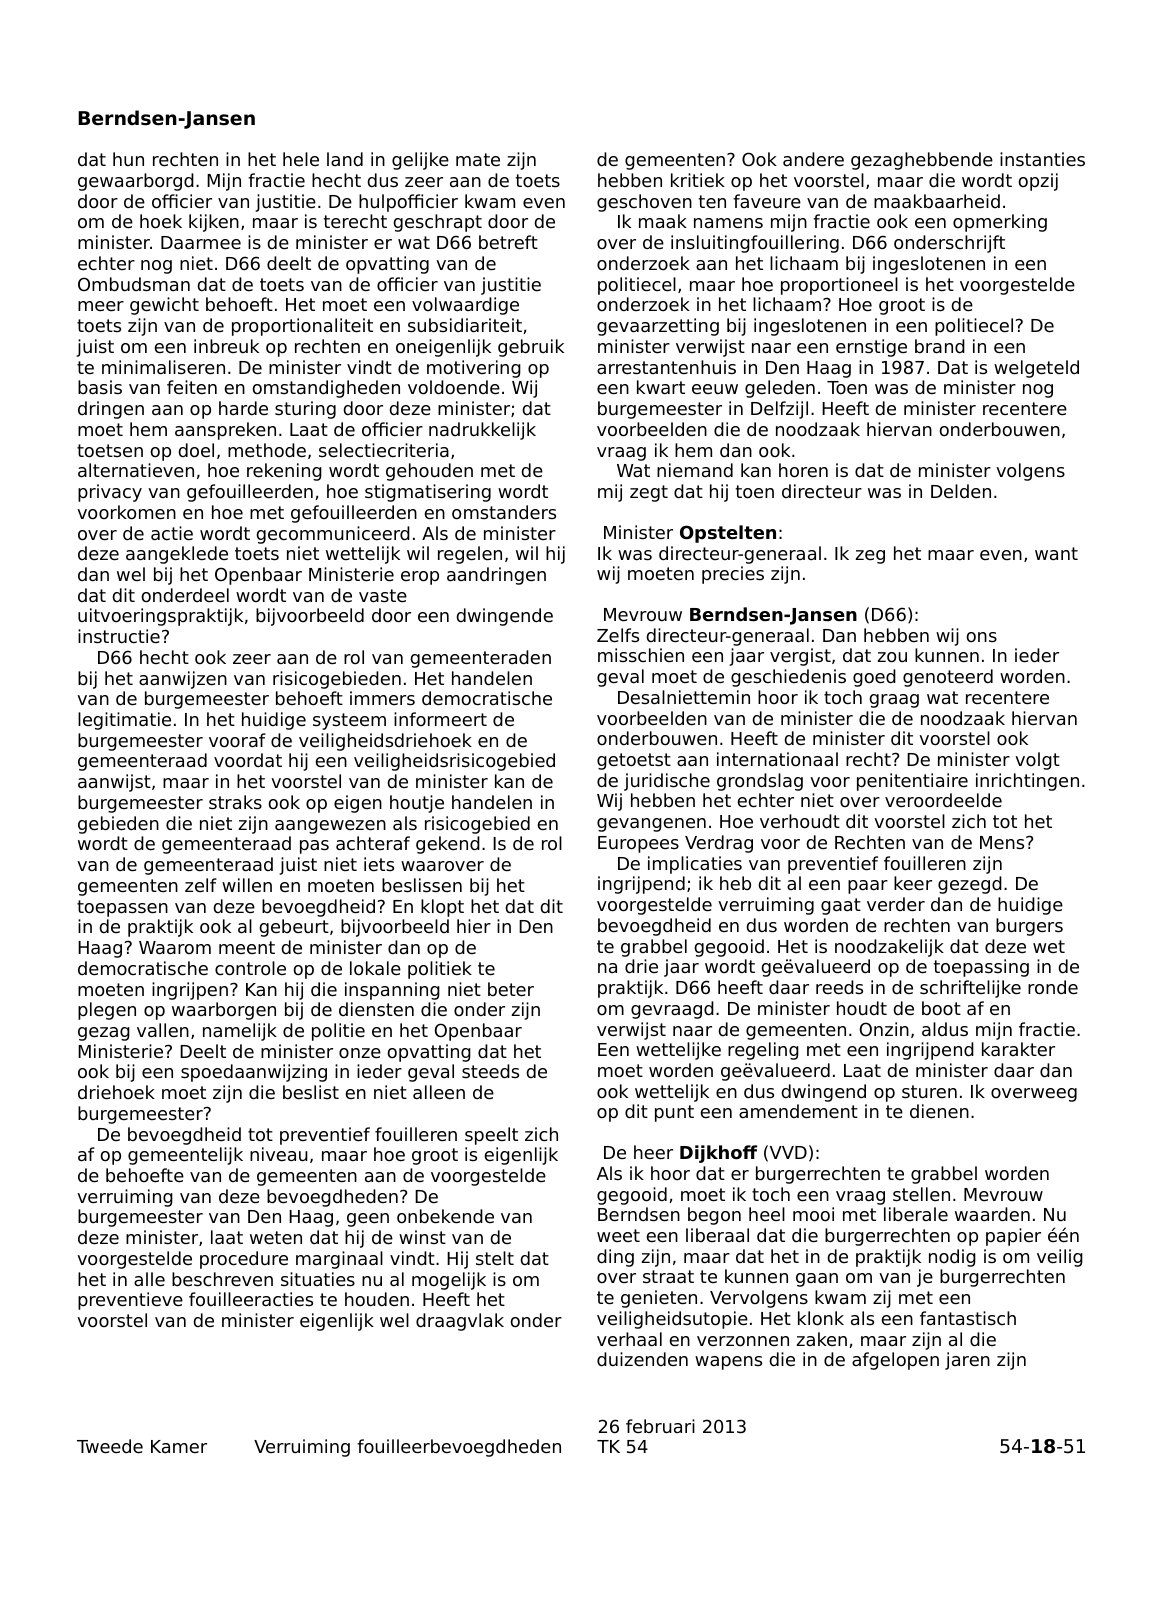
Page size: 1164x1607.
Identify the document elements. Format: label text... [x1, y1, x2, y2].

text Als ik hoor dat er burgerrechten te grabbel worden gegooid, moet ik toch een vraag stellen. Mevrouw Berndsen begon heel mooi met liberale waarden. Nu weet een liberaal dat die burgerrechten op papier één ding zijn, maar dat het in de praktijk nodig is om veilig over straat te kunnen gaan om van je burgerrechten te genieten. Vervolgens kwam zij met een veiligheidsutopie. Het klonk als een fantastisch verhaal en verzonnen zaken, maar zijn al die duizenden wapens die in de afgelopen jaren zijn [596, 1164, 1087, 1371]
text Mevrouw Berndsen-Jansen (D66): [596, 605, 1087, 626]
text Zelfs directeur-generaal. Dan hebben wij ons misschien een jaar vergist, dat zou kunnen. In ieder geval moet de geschiedenis goed genoteerd worden. [596, 626, 1087, 688]
text dat hun rechten in het hele land in gelijke mate zijn gewaarborgd. Mijn fractie hecht dus zeer aan de toets door de officier van justitie. De hulpofficier kwam even om de hoek kijken, maar is terecht geschrapt door de minister. Daarmee is de minister er wat D66 betreft echter nog niet. D66 deelt de opvatting van de Ombudsman dat de toets van de officier van justitie meer gewicht behoeft. Het moet een volwaardige toets zijn van de proportionaliteit en subsidiariteit, juist om een inbreuk op rechten en oneigenlijk gebruik te minimaliseren. De minister vindt de motivering op basis van feiten en omstandigheden voldoende. Wij dringen aan op harde sturing door deze minister; dat moet hem aanspreken. Laat de officier nadrukkelijk toetsen op doel, methode, selectiecriteria, alternatieven, hoe rekening wordt gehouden met de privacy van gefouilleerden, hoe stigmatisering wordt voorkomen en hoe met gefouilleerden en omstanders over de actie wordt gecommuniceerd. Als de minister deze aangeklede toets niet wettelijk wil regelen, wil hij dan wel bij het Openbaar Ministerie erop aandringen dat dit onderdeel wordt van de vaste uitvoeringspraktijk, bijvoorbeeld door een dwingende instructie? [77, 150, 567, 648]
text Desalniettemin hoor ik toch graag wat recentere voorbeelden van de minister die de noodzaak hiervan onderbouwen. Heeft de minister dit voorstel ook getoetst aan internationaal recht? De minister volgt de juridische grondslag voor penitentiaire inrichtingen. Wij hebben het echter niet over veroordeelde gevangenen. Hoe verhoudt dit voorstel zich tot het Europees Verdrag voor de Rechten van de Mens? [596, 688, 1087, 853]
text Minister Opstelten: [596, 523, 1087, 543]
text De bevoegdheid tot preventief fouilleren speelt zich af op gemeentelijk niveau, maar hoe groot is eigenlijk de behoefte van de gemeenten aan de voorgestelde verruiming van deze bevoegdheden? De burgemeester van Den Haag, geen onbekende van deze minister, laat weten dat hij de winst van de voorgestelde procedure marginaal vindt. Hij stelt dat het in alle beschreven situaties nu al mogelijk is om preventieve fouilleeracties te houden. Heeft het voorstel van de minister eigenlijk wel draagvlak onder [77, 1124, 567, 1332]
text Wat niemand kan horen is dat de minister volgens mij zegt dat hij toen directeur was in Delden. [596, 461, 1087, 503]
text Ik maak namens mijn fractie ook een opmerking over de insluitingfouillering. D66 onderschrijft onderzoek aan het lichaam bij ingeslotenen in een politiecel, maar hoe proportioneel is het voorgestelde onderzoek in het lichaam? Hoe groot is de gevaarzetting bij ingeslotenen in een politiecel? De minister verwijst naar een ernstige brand in een arrestantenhuis in Den Haag in 1987. Dat is welgeteld een kwart eeuw geleden. Toen was de minister nog burgemeester in Delfzijl. Heeft de minister recentere voorbeelden die de noodzaak hiervan onderbouwen, vraag ik hem dan ook. [596, 212, 1087, 461]
text de gemeenten? Ook andere gezaghebbende instanties hebben kritiek op het voorstel, maar die wordt opzij geschoven ten faveure van de maakbaarheid. [596, 150, 1087, 212]
text D66 hecht ook zeer aan de rol van gemeenteraden bij het aanwijzen van risicogebieden. Het handelen van de burgemeester behoeft immers democratische legitimatie. In het huidige systeem informeert de burgemeester vooraf de veiligheidsdriehoek en de gemeenteraad voordat hij een veiligheidsrisicogebied aanwijst, maar in het voorstel van de minister kan de burgemeester straks ook op eigen houtje handelen in gebieden die niet zijn aangewezen als risicogebied en wordt de gemeenteraad pas achteraf gekend. Is de rol van de gemeenteraad juist niet iets waarover de gemeenten zelf willen en moeten beslissen bij het toepassen van deze bevoegdheid? En klopt het dat dit in de praktijk ook al gebeurt, bijvoorbeeld hier in Den Haag? Waarom meent de minister dan op de democratische controle op de lokale politiek te moeten ingrijpen? Kan hij die inspanning niet beter plegen op waarborgen bij de diensten die onder zijn gezag vallen, namelijk de politie en het Openbaar Ministerie? Deelt de minister onze opvatting dat het ook bij een spoedaanwijzing in ieder geval steeds de driehoek moet zijn die beslist en niet alleen de burgemeester? [77, 648, 567, 1124]
text De heer Dijkhoff (VVD): [596, 1143, 1087, 1164]
text Ik was directeur-generaal. Ik zeg het maar even, want wij moeten precies zijn. [596, 543, 1087, 585]
text De implicaties van preventief fouilleren zijn ingrijpend; ik heb dit al een paar keer gezegd. De voorgestelde verruiming gaat verder dan de huidige bevoegdheid en dus worden de rechten van burgers te grabbel gegooid. Het is noodzakelijk dat deze wet na drie jaar wordt geëvalueerd op de toepassing in de praktijk. D66 heeft daar reeds in de schriftelijke ronde om gevraagd. De minister houdt de boot af en verwijst naar de gemeenten. Onzin, aldus mijn fractie. Een wettelijke regeling met een ingrijpend karakter moet worden geëvalueerd. Laat de minister daar dan ook wettelijk en dus dwingend op sturen. Ik overweeg op dit punt een amendement in te dienen. [596, 853, 1087, 1123]
